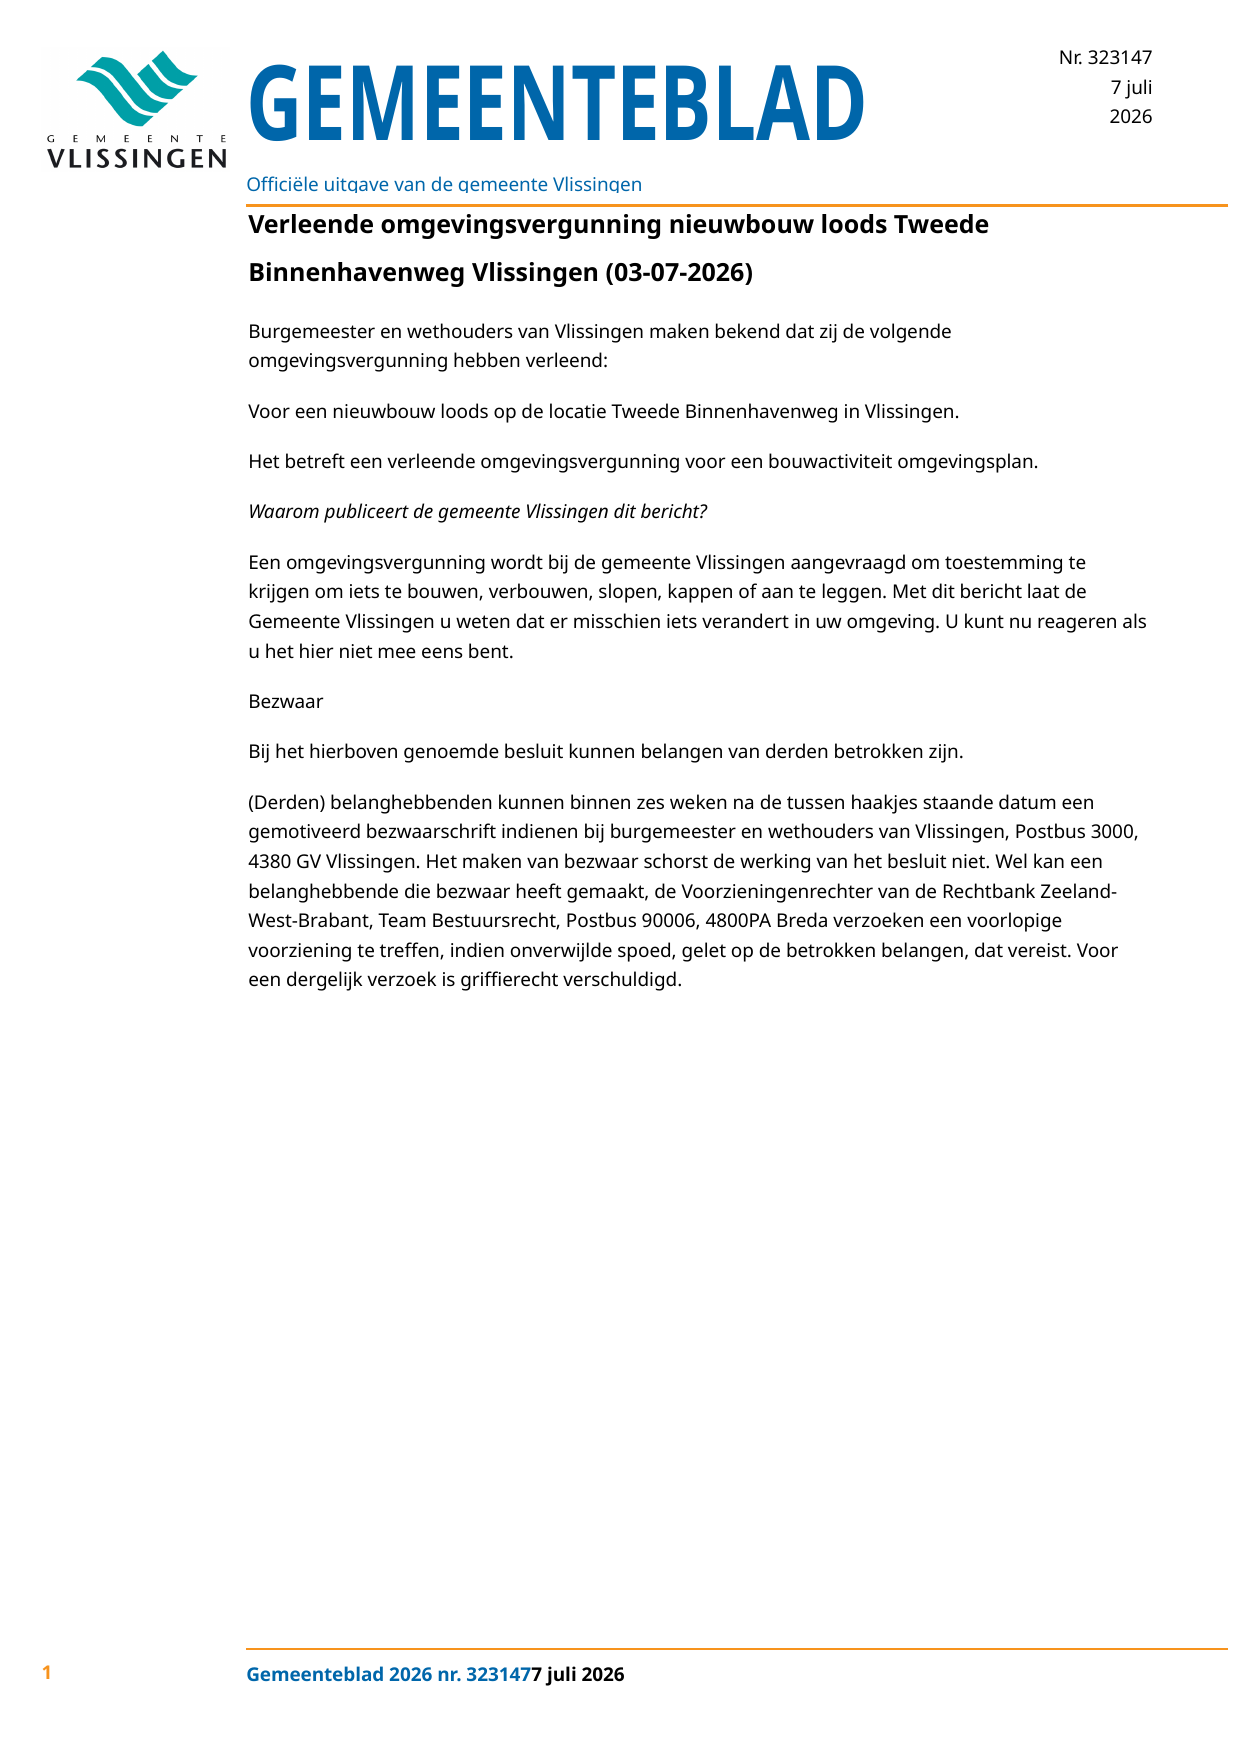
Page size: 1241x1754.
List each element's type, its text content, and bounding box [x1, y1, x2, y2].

text Verleende omgevingsvergunning nieuwbouw loods Tweede Binnenhavenweg Vlissingen (03-07-2026) [248, 207, 1152, 288]
text Een omgevingsvergunning wordt bij de gemeente Vlissingen aangevraagd om toestemming te krijgen om iets te bouwen, verbouwen, slopen, kappen of aan te leggen. Met dit bericht laat de Gemeente Vlissingen u weten dat er misschien iets verandert in uw omgeving. U kunt nu reageren als u het hier niet mee eens bent. [248, 549, 1152, 664]
text Bij het hierboven genoemde besluit kunnen belangen van derden betrokken zijn. [248, 739, 1152, 764]
text Burgemeester en wethouders van Vlissingen maken bekend dat zij de volgende omgevingsvergunning hebben verleend: [248, 318, 1152, 373]
text Waarom publiceert de gemeente Vlissingen dit bericht? [248, 499, 1152, 524]
text (Derden) belanghebbenden kunnen binnen zes weken na de tussen haakjes staande datum een gemotiveerd bezwaarschrift indienen bij burgemeester en wethouders van Vlissingen, Postbus 3000, 4380 GV Vlissingen. Het maken van bezwaar schorst de werking van het besluit niet. Wel kan een belanghebbende die bezwaar heeft gemaakt, de Voorzieningenrechter van de Rechtbank Zeeland-West-Brabant, Team Bestuursrecht, Postbus 90006, 4800PA Breda verzoeken een voorlopige voorziening te treffen, indien onverwijlde spoed, gelet op de betrokken belangen, dat vereist. Voor een dergelijk verzoek is griffierecht verschuldigd. [248, 789, 1152, 992]
text Bezwaar [248, 688, 1152, 714]
text Het betreft een verleende omgevingsvergunning voor een bouwactiviteit omgevingsplan. [248, 448, 1152, 474]
picture [41, 47, 231, 172]
text Voor een nieuwbouw loods op de locatie Tweede Binnenhavenweg in Vlissingen. [248, 398, 1152, 424]
